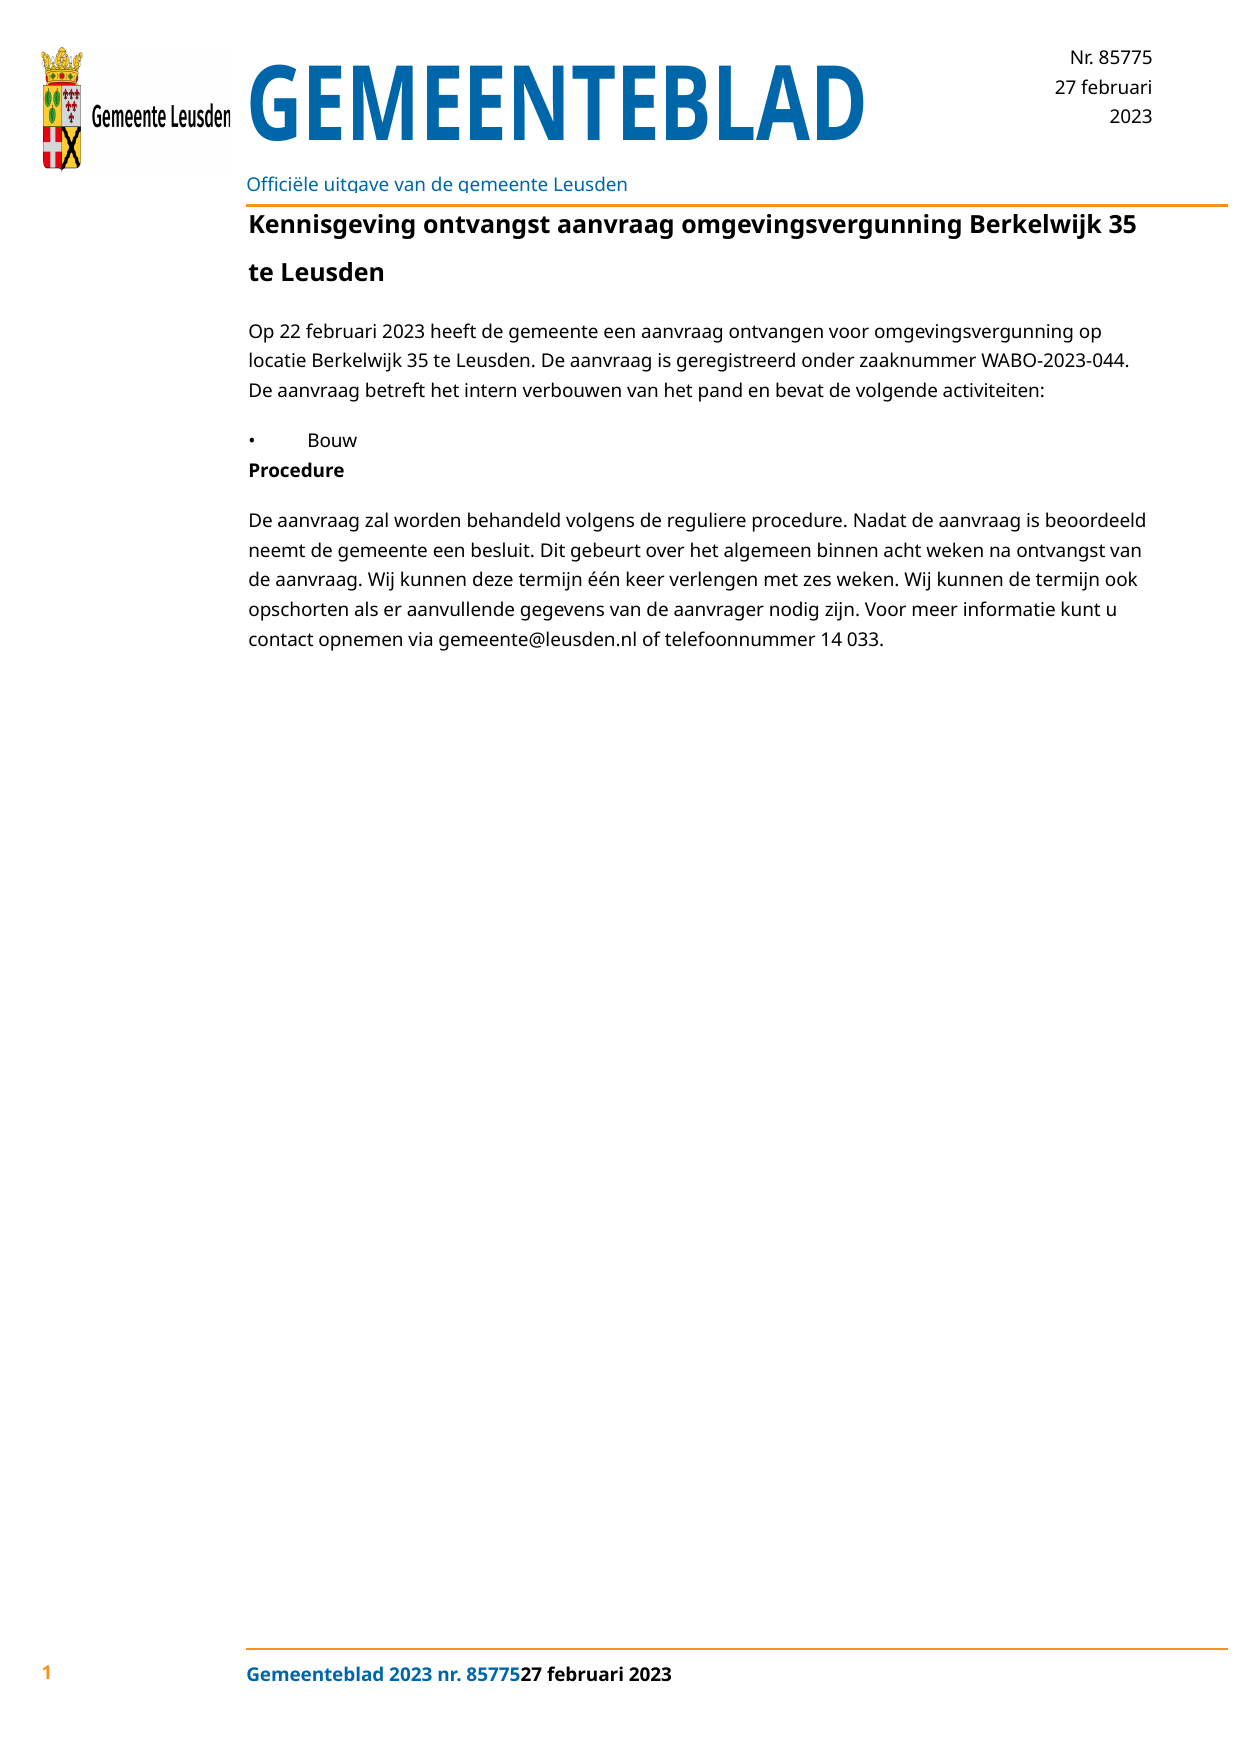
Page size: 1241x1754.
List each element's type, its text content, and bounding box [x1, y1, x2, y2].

text Op 22 februari 2023 heeft de gemeente een aanvraag ontvangen voor omgevingsvergunning op locatie Berkelwijk 35 te Leusden. De aanvraag is geregistreerd onder zaaknummer WABO-2023-044. De aanvraag betreft het intern verbouwen van het pand en bevat de volgende activiteiten: [248, 318, 1152, 403]
text Kennisgeving ontvangst aanvraag omgevingsvergunning Berkelwijk 35 te Leusden [248, 207, 1152, 288]
text Procedure [248, 457, 1152, 483]
text De aanvraag zal worden behandeld volgens de reguliere procedure. Nadat de aanvraag is beoordeeld neemt de gemeente een besluit. Dit gebeurt over het algemeen binnen acht weken na ontvangst van de aanvraag. Wij kunnen deze termijn één keer verlengen met zes weken. Wij kunnen de termijn ook opschorten als er aanvullende gegevens van de aanvrager nodig zijn. Voor meer informatie kunt u contact opnemen via gemeente@leusden.nl of telefoonnummer 14 033. [248, 507, 1152, 652]
picture [41, 47, 231, 172]
list Bouw [248, 427, 1152, 453]
